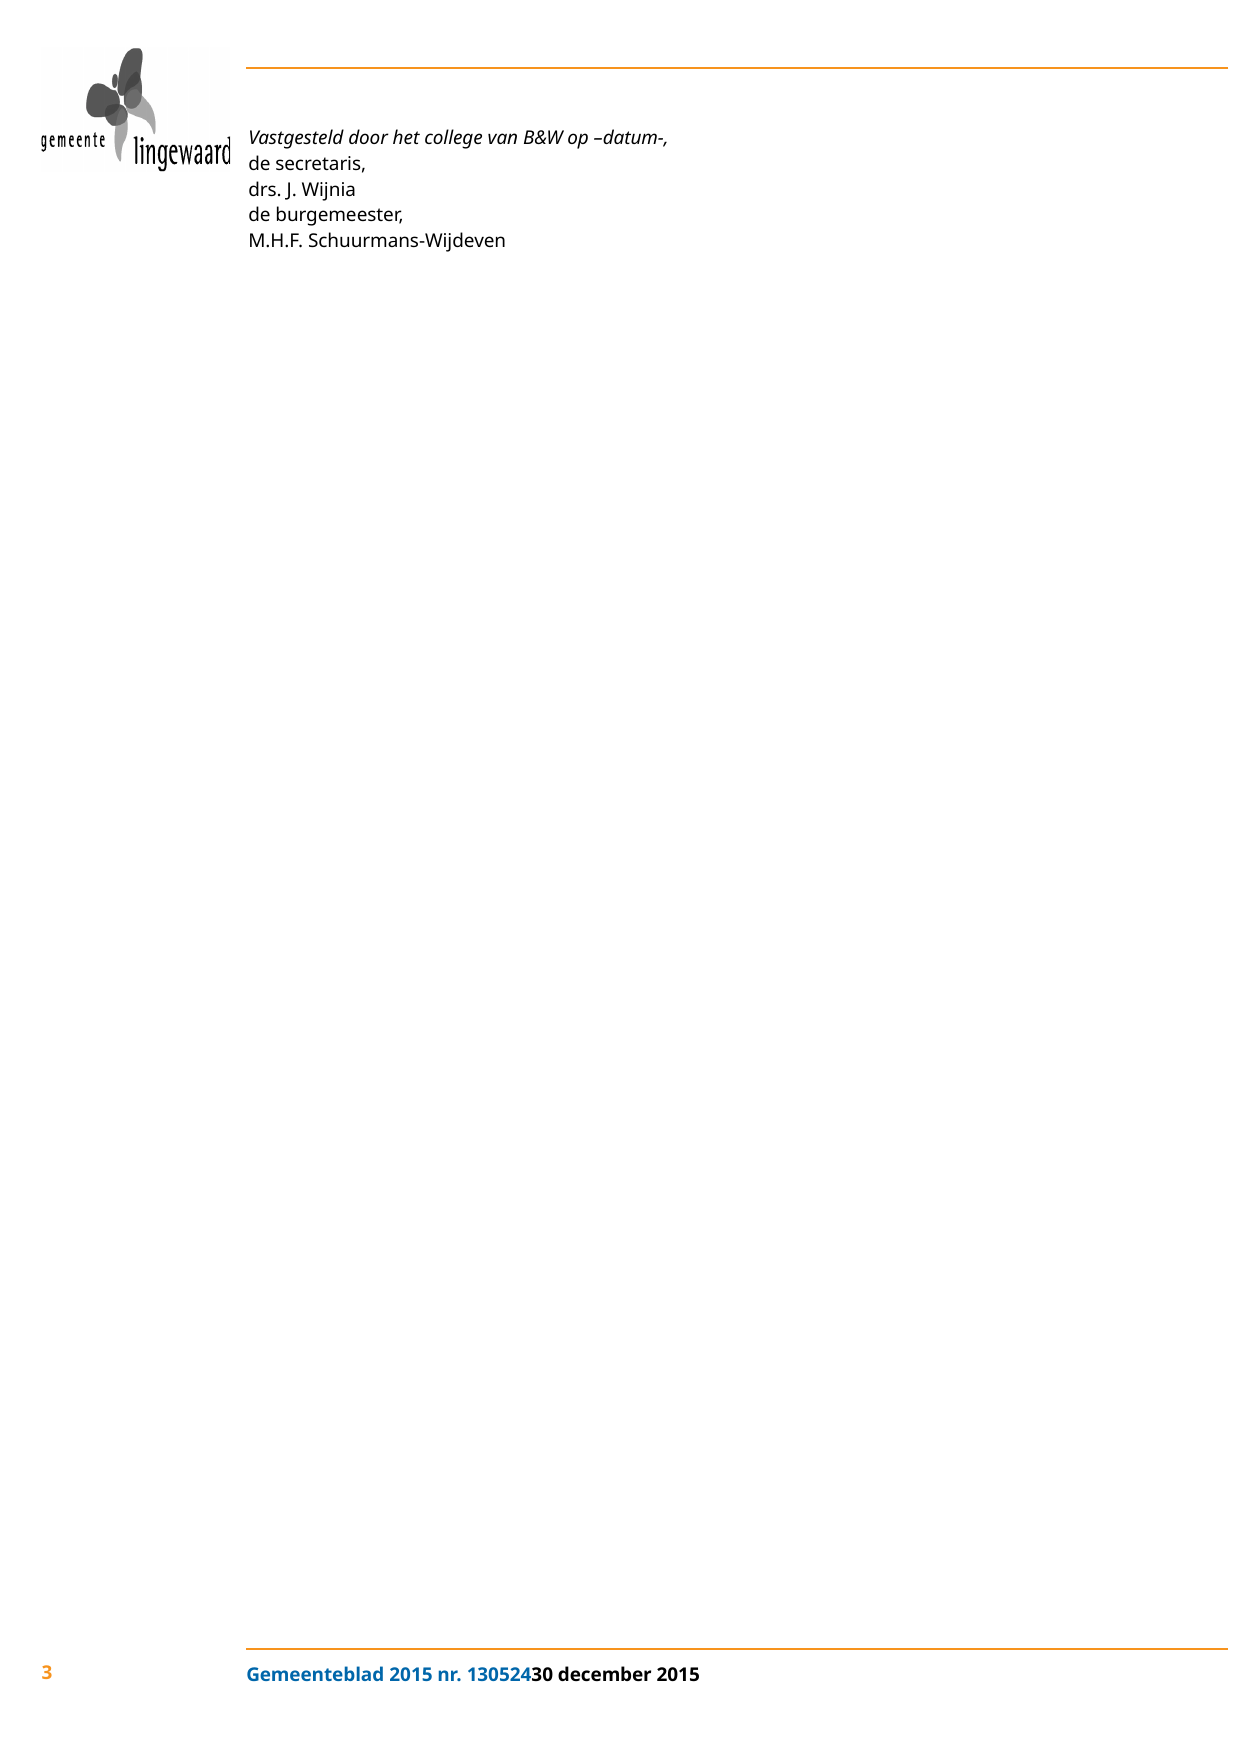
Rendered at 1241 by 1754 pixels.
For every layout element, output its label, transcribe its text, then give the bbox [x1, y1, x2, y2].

text M.H.F. Schuurmans-Wijdeven [248, 227, 1152, 253]
text de burgemeester, [248, 202, 1152, 227]
text de secretaris, [248, 150, 1152, 176]
text drs. J. Wijnia [248, 176, 1152, 202]
text Vastgesteld door het college van B&W op –datum-, [248, 124, 1152, 150]
picture [41, 47, 231, 172]
